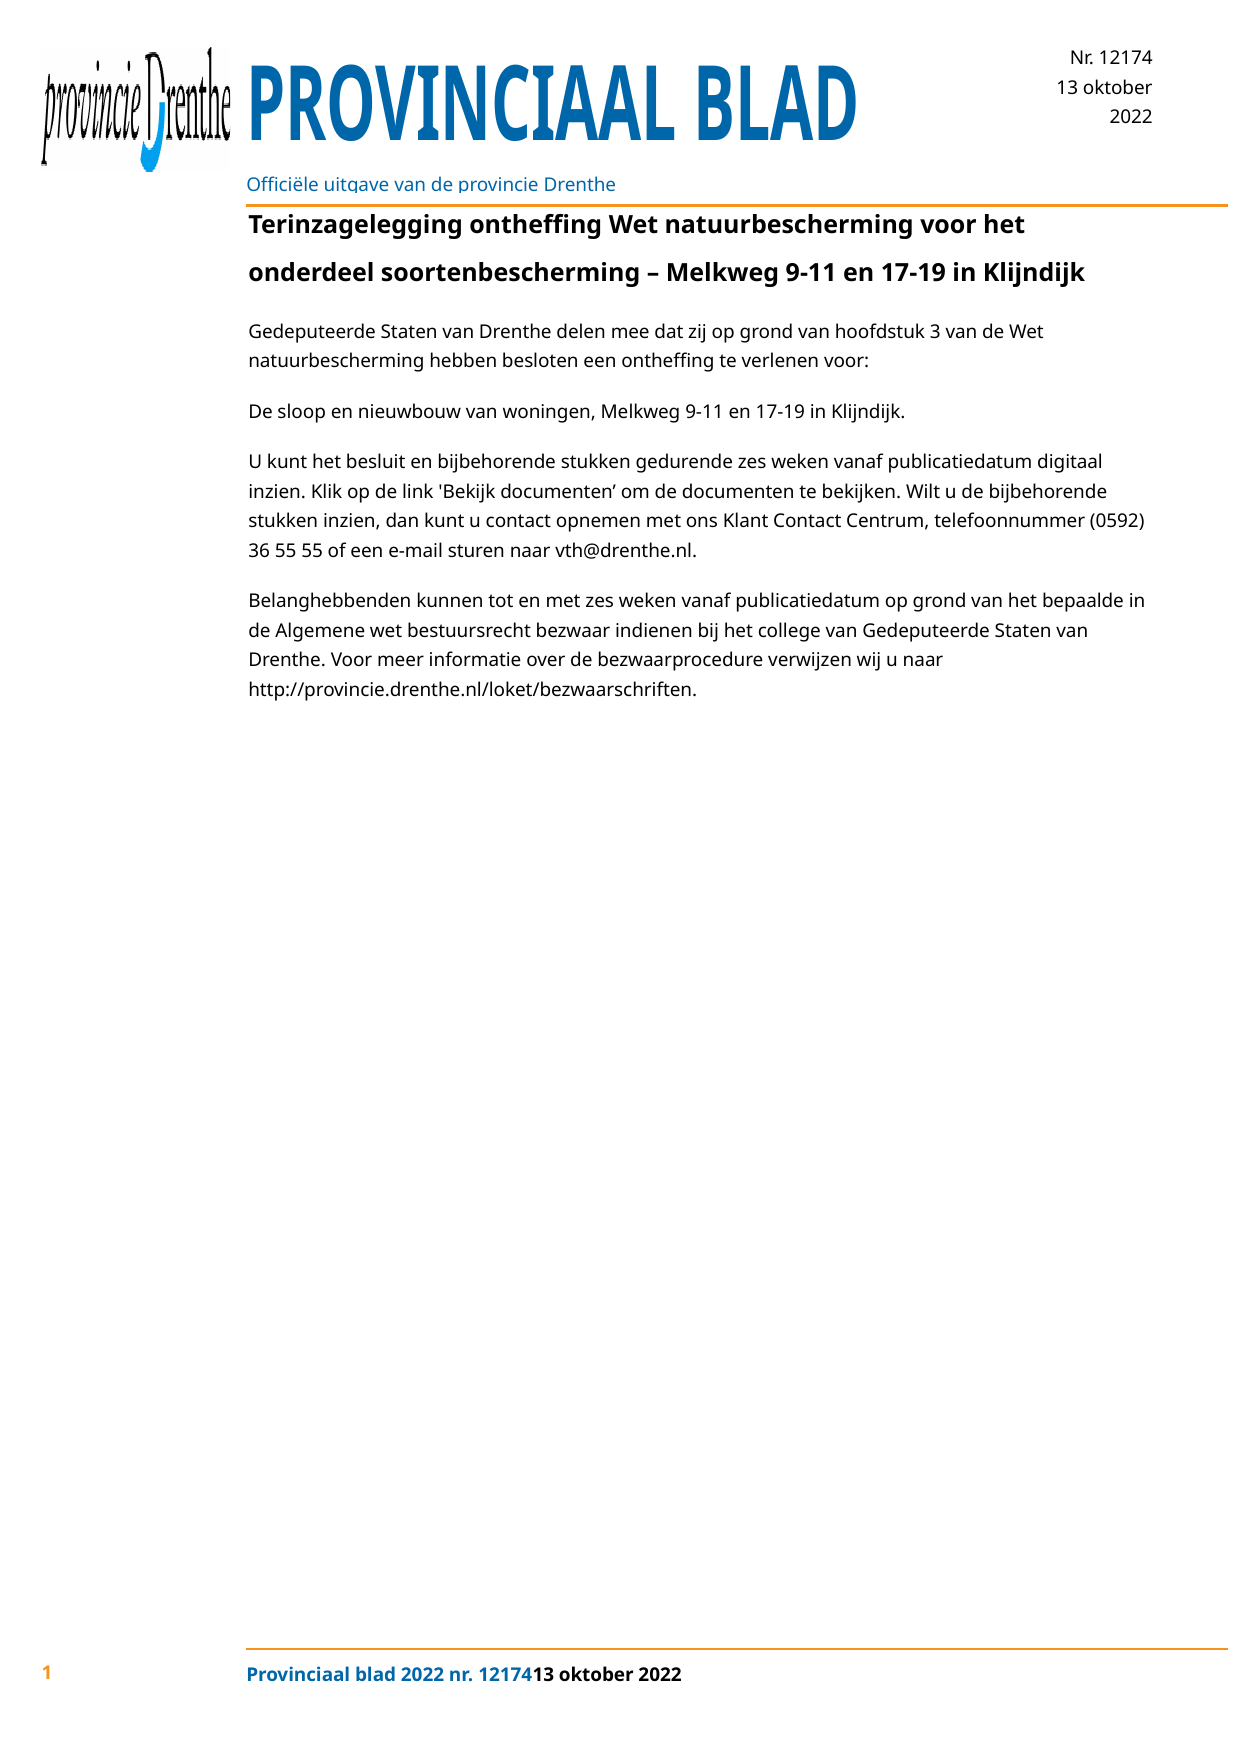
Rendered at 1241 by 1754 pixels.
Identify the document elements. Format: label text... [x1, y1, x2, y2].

text Belanghebbenden kunnen tot en met zes weken vanaf publicatiedatum op grond van het bepaalde in de Algemene wet bestuursrecht bezwaar indienen bij het college van Gedeputeerde Staten van Drenthe. Voor meer informatie over de bezwaarprocedure verwijzen wij u naar http://provincie.drenthe.nl/loket/bezwaarschriften. [248, 587, 1152, 702]
text Terinzagelegging ontheffing Wet natuurbescherming voor het onderdeel soortenbescherming – Melkweg 9-11 en 17-19 in Klijndijk [248, 207, 1152, 288]
text Gedeputeerde Staten van Drenthe delen mee dat zij op grond van hoofdstuk 3 van de Wet natuurbescherming hebben besloten een ontheffing te verlenen voor: [248, 318, 1152, 373]
text U kunt het besluit en bijbehorende stukken gedurende zes weken vanaf publicatiedatum digitaal inzien. Klik op de link 'Bekijk documenten’ om de documenten te bekijken. Wilt u de bijbehorende stukken inzien, dan kunt u contact opnemen met ons Klant Contact Centrum, telefoonnummer (0592) 36 55 55 of een e-mail sturen naar vth@drenthe.nl. [248, 448, 1152, 563]
text De sloop en nieuwbouw van woningen, Melkweg 9-11 en 17-19 in Klijndijk. [248, 398, 1152, 424]
picture [41, 47, 231, 172]
